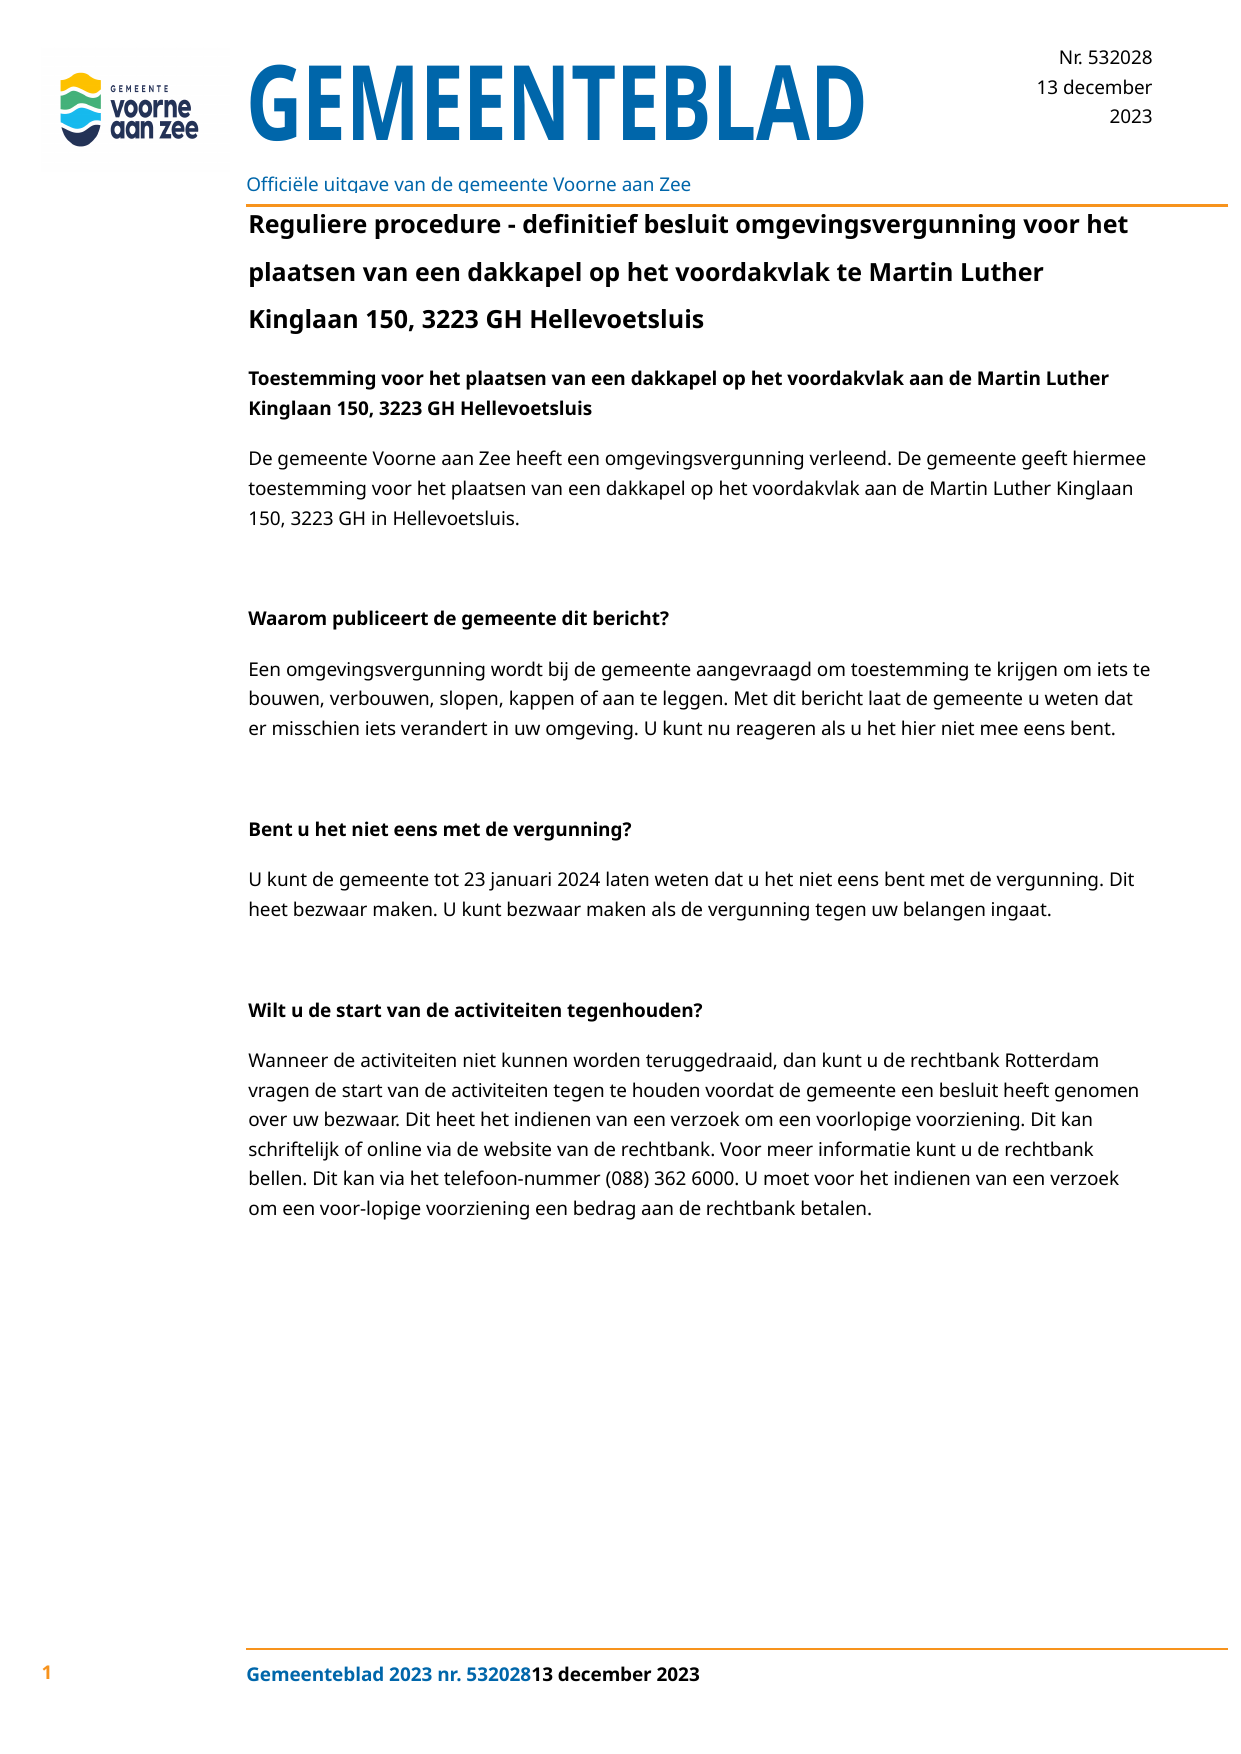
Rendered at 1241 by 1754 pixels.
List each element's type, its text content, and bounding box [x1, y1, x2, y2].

text U kunt de gemeente tot 23 januari 2024 laten weten dat u het niet eens bent met de vergunning. Dit heet bezwaar maken. U kunt bezwaar maken als de vergunning tegen uw belangen ingaat. [248, 866, 1152, 922]
text De gemeente Voorne aan Zee heeft een omgevingsvergunning verleend. De gemeente geeft hiermee toestemming voor het plaatsen van een dakkapel op het voordakvlak aan de Martin Luther Kinglaan 150, 3223 GH in Hellevoetsluis. [248, 446, 1152, 530]
text Reguliere procedure - definitief besluit omgevingsvergunning voor het plaatsen van een dakkapel op het voordakvlak te Martin Luther Kinglaan 150, 3223 GH Hellevoetsluis [248, 207, 1152, 336]
text Bent u het niet eens met de vergunning? [248, 816, 1152, 842]
text Een omgevingsvergunning wordt bij de gemeente aangevraagd om toestemming te krijgen om iets te bouwen, verbouwen, slopen, kappen of aan te leggen. Met dit bericht laat de gemeente u weten dat er misschien iets verandert in uw omgeving. U kunt nu reageren als u het hier niet mee eens bent. [248, 656, 1152, 741]
text Wanneer de activiteiten niet kunnen worden teruggedraaid, dan kunt u de rechtbank Rotterdam vragen de start van de activiteiten tegen te houden voordat de gemeente een besluit heeft genomen over uw bezwaar. Dit heet het indienen van een verzoek om een voorlopige voorziening. Dit kan schriftelijk of online via de website van de rechtbank. Voor meer informatie kunt u de rechtbank bellen. Dit kan via het telefoon-nummer (088) 362 6000. U moet voor het indienen van een verzoek om een voor-lopige voorziening een bedrag aan de rechtbank betalen. [248, 1047, 1152, 1221]
text Wilt u de start van de activiteiten tegenhouden? [248, 997, 1152, 1022]
text Waarom publiceert de gemeente dit bericht? [248, 606, 1152, 631]
picture [41, 47, 231, 172]
text Toestemming voor het plaatsen van een dakkapel op het voordakvlak aan de Martin Luther Kinglaan 150, 3223 GH Hellevoetsluis [248, 366, 1152, 421]
